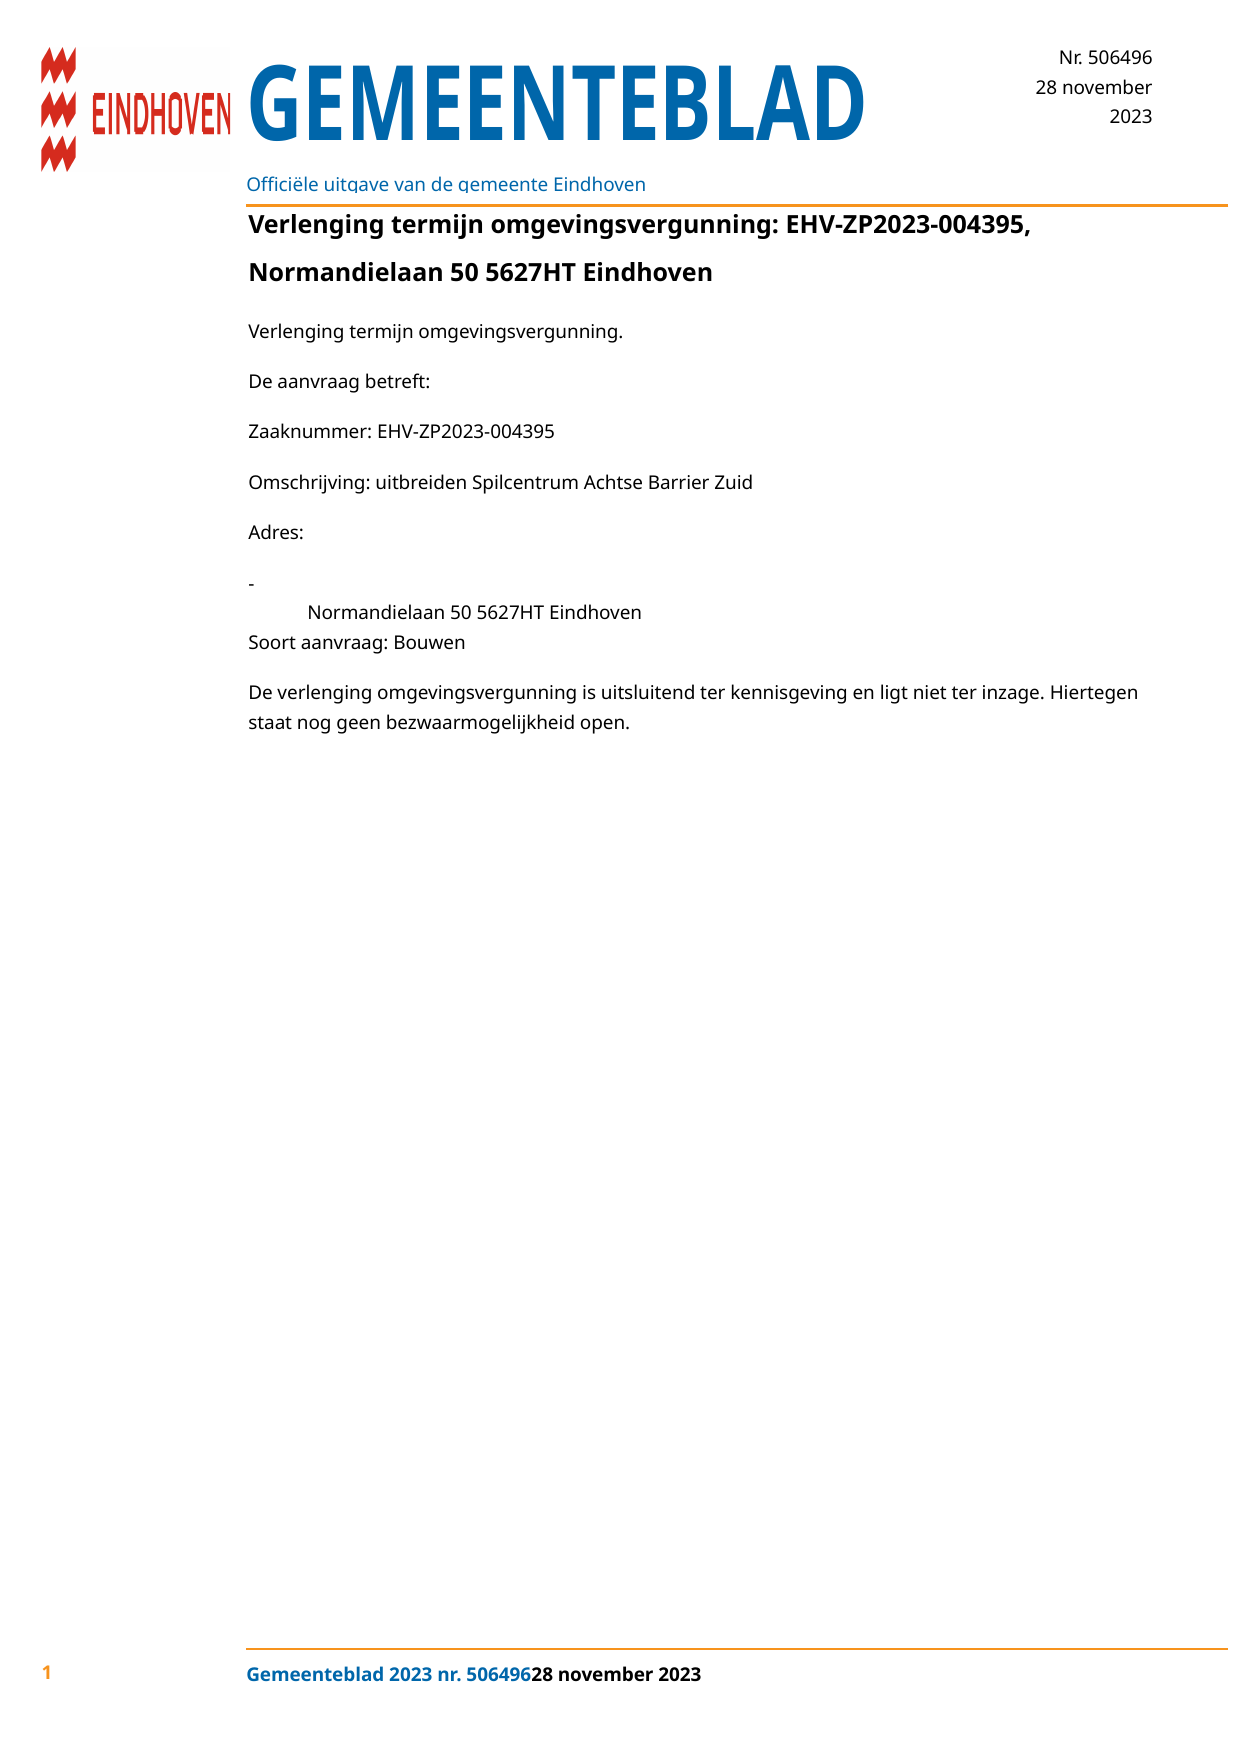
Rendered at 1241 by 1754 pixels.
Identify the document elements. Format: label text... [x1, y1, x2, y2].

text Zaaknummer: EHV-ZP2023-004395 [248, 419, 1152, 444]
text Verlenging termijn omgevingsvergunning. [248, 318, 1152, 344]
text De verlenging omgevingsvergunning is uitsluitend ter kennisgeving en ligt niet ter inzage. Hiertegen staat nog geen bezwaarmogelijkheid open. [248, 679, 1152, 735]
text Verlenging termijn omgevingsvergunning: EHV-ZP2023-004395, Normandielaan 50 5627HT Eindhoven [248, 207, 1152, 288]
picture [41, 47, 231, 172]
text Adres: [248, 519, 1152, 545]
text Omschrijving: uitbreiden Spilcentrum Achtse Barrier Zuid [248, 469, 1152, 495]
text De aanvraag betreft: [248, 368, 1152, 394]
list Normandielaan 50 5627HT Eindhoven [248, 599, 1152, 625]
text Soort aanvraag: Bouwen [248, 629, 1152, 655]
